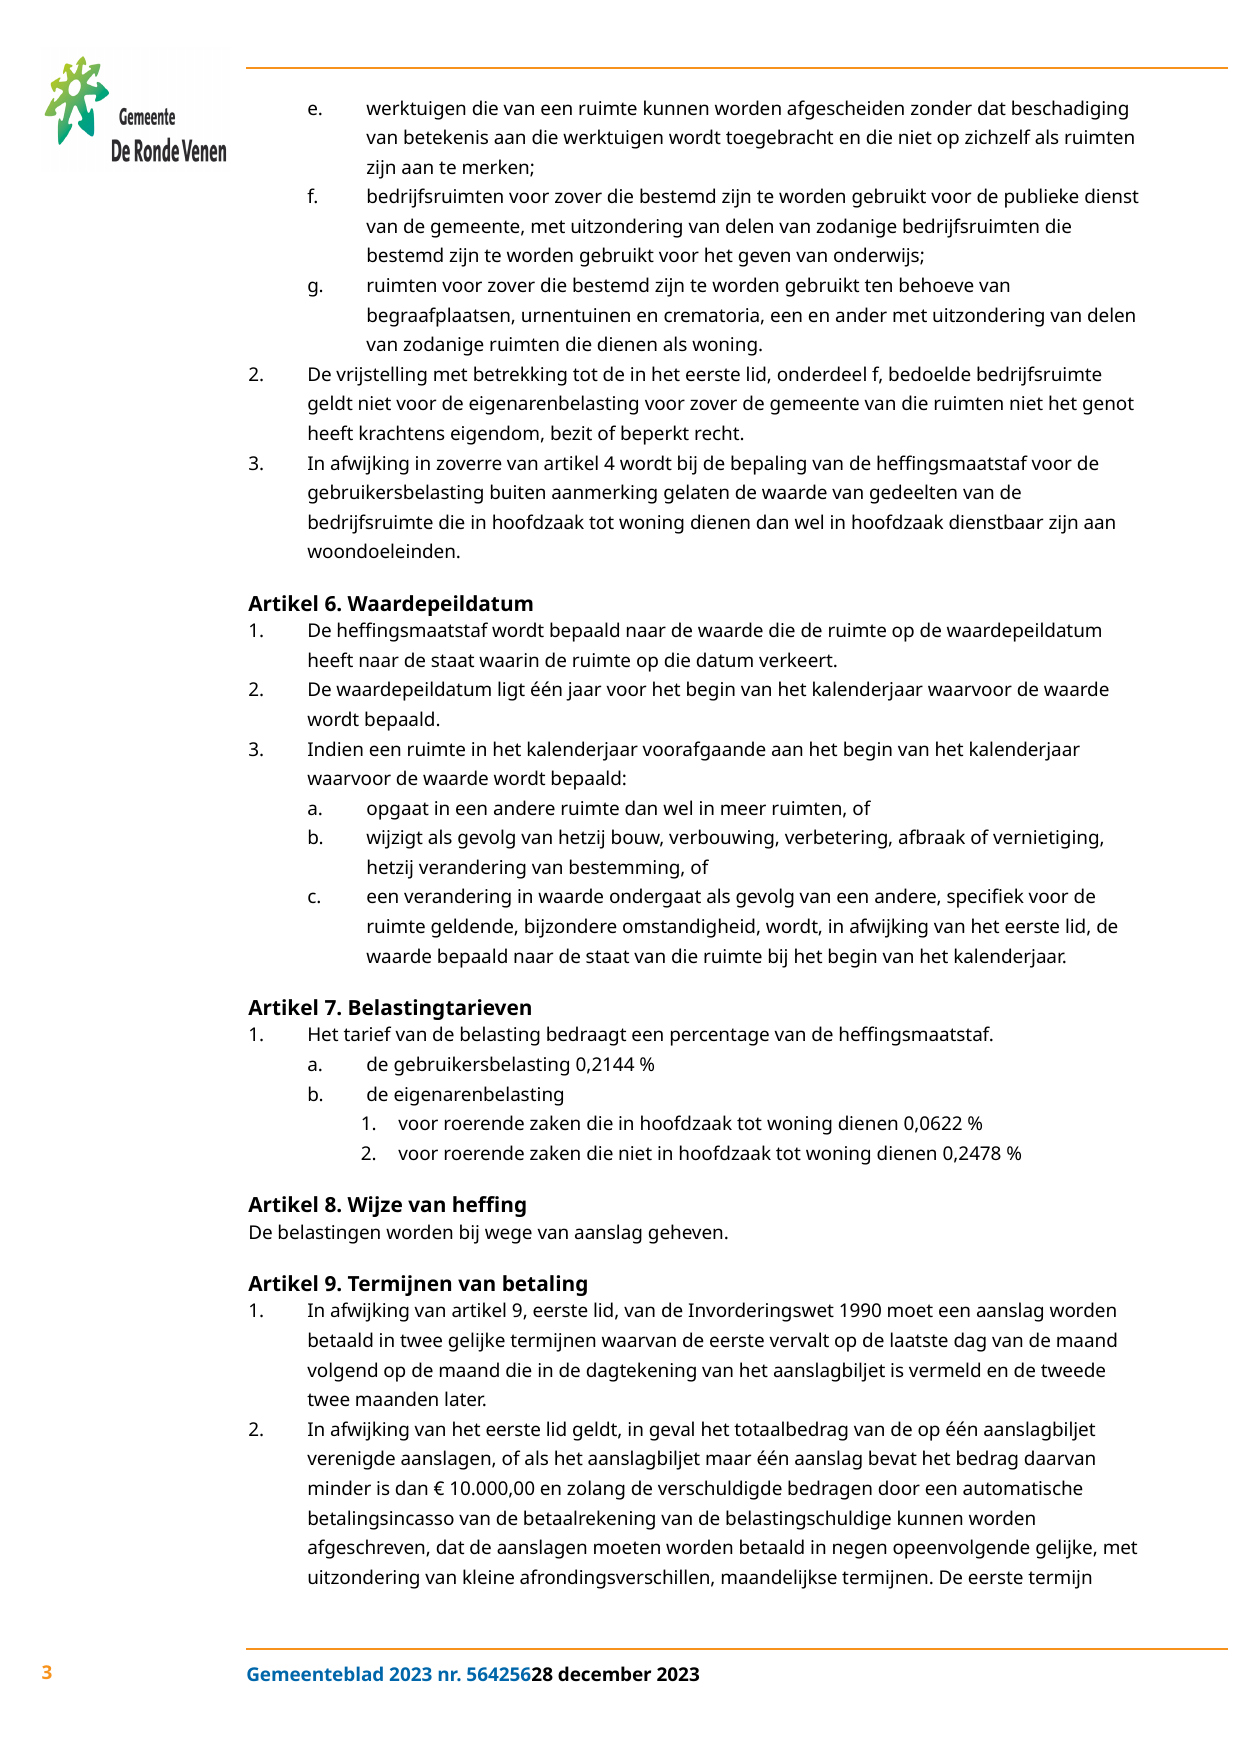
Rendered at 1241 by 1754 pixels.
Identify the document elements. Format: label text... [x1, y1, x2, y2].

text De belastingen worden bij wege van aanslag geheven. [248, 1219, 1152, 1244]
text Artikel 8. Wijze van heffing [248, 1190, 1152, 1219]
list voor roerende zaken die in hoofdzaak tot woning dienen 0,0622 % [361, 1110, 1152, 1136]
list de gebruikersbelasting 0,2144 % [307, 1051, 1152, 1077]
text Artikel 9. Termijnen van betaling [248, 1269, 1152, 1298]
list In afwijking in zoverre van artikel 4 wordt bij de bepaling van de heffingsmaatstaf voor de gebruikersbelasting buiten aanmerking gelaten de waarde van gedeelten van de bedrijfsruimte die in hoofdzaak tot woning dienen dan wel in hoofdzaak dienstbaar zijn aan woondoeleinden. [248, 450, 1152, 564]
text Artikel 7. Belastingtarieven [248, 993, 1152, 1022]
picture [41, 47, 231, 172]
list Indien een ruimte in het kalenderjaar voorafgaande aan het begin van het kalenderjaar waarvoor de waarde wordt bepaald: [248, 736, 1152, 791]
list In afwijking van artikel 9, eerste lid, van de Invorderingswet 1990 moet een aanslag worden betaald in twee gelijke termijnen waarvan de eerste vervalt op de laatste dag van de maand volgend op de maand die in de dagtekening van het aanslagbiljet is vermeld en de tweede twee maanden later. [248, 1298, 1152, 1412]
list De heffingsmaatstaf wordt bepaald naar de waarde die de ruimte op de waardepeildatum heeft naar de staat waarin de ruimte op die datum verkeert. [248, 617, 1152, 673]
list voor roerende zaken die niet in hoofdzaak tot woning dienen 0,2478 % [361, 1140, 1152, 1166]
list De vrijstelling met betrekking tot de in het eerste lid, onderdeel f, bedoelde bedrijfsruimte geldt niet voor de eigenarenbelasting voor zover de gemeente van die ruimten niet het genot heeft krachtens eigendom, bezit of beperkt recht. [248, 361, 1152, 446]
list bedrijfsruimten voor zover die bestemd zijn te worden gebruikt voor de publieke dienst van de gemeente, met uitzondering van delen van zodanige bedrijfsruimten die bestemd zijn te worden gebruikt voor het geven van onderwijs; [307, 183, 1152, 268]
list een verandering in waarde ondergaat als gevolg van een andere, specifiek voor de ruimte geldende, bijzondere omstandigheid, wordt, in afwijking van het eerste lid, de waarde bepaald naar de staat van die ruimte bij het begin van het kalenderjaar. [307, 884, 1152, 968]
text Artikel 6. Waardepeildatum [248, 589, 1152, 617]
list opgaat in een andere ruimte dan wel in meer ruimten, of [307, 795, 1152, 821]
list de eigenarenbelasting [307, 1081, 1152, 1107]
list De waardepeildatum ligt één jaar voor het begin van het kalenderjaar waarvoor de waarde wordt bepaald. [248, 677, 1152, 732]
list Het tarief van de belasting bedraagt een percentage van de heffingsmaatstaf. [248, 1022, 1152, 1047]
list ruimten voor zover die bestemd zijn te worden gebruikt ten behoeve van begraafplaatsen, urnentuinen en crematoria, een en ander met uitzondering van delen van zodanige ruimten die dienen als woning. [307, 272, 1152, 357]
list werktuigen die van een ruimte kunnen worden afgescheiden zonder dat beschadiging van betekenis aan die werktuigen wordt toegebracht en die niet op zichzelf als ruimten zijn aan te merken; [307, 95, 1152, 180]
list In afwijking van het eerste lid geldt, in geval het totaalbedrag van de op één aanslagbiljet verenigde aanslagen, of als het aanslagbiljet maar één aanslag bevat het bedrag daarvan minder is dan € 10.000,00 en zolang de verschuldigde bedragen door een automatische betalingsincasso van de betaalrekening van de belastingschuldige kunnen worden afgeschreven, dat de aanslagen moeten worden betaald in negen opeenvolgende gelijke, met uitzondering van kleine afrondingsverschillen, maandelijkse termijnen. De eerste termijn [248, 1416, 1152, 1590]
list wijzigt als gevolg van hetzij bouw, verbouwing, verbetering, afbraak of vernietiging, hetzij verandering van bestemming, of [307, 824, 1152, 880]
